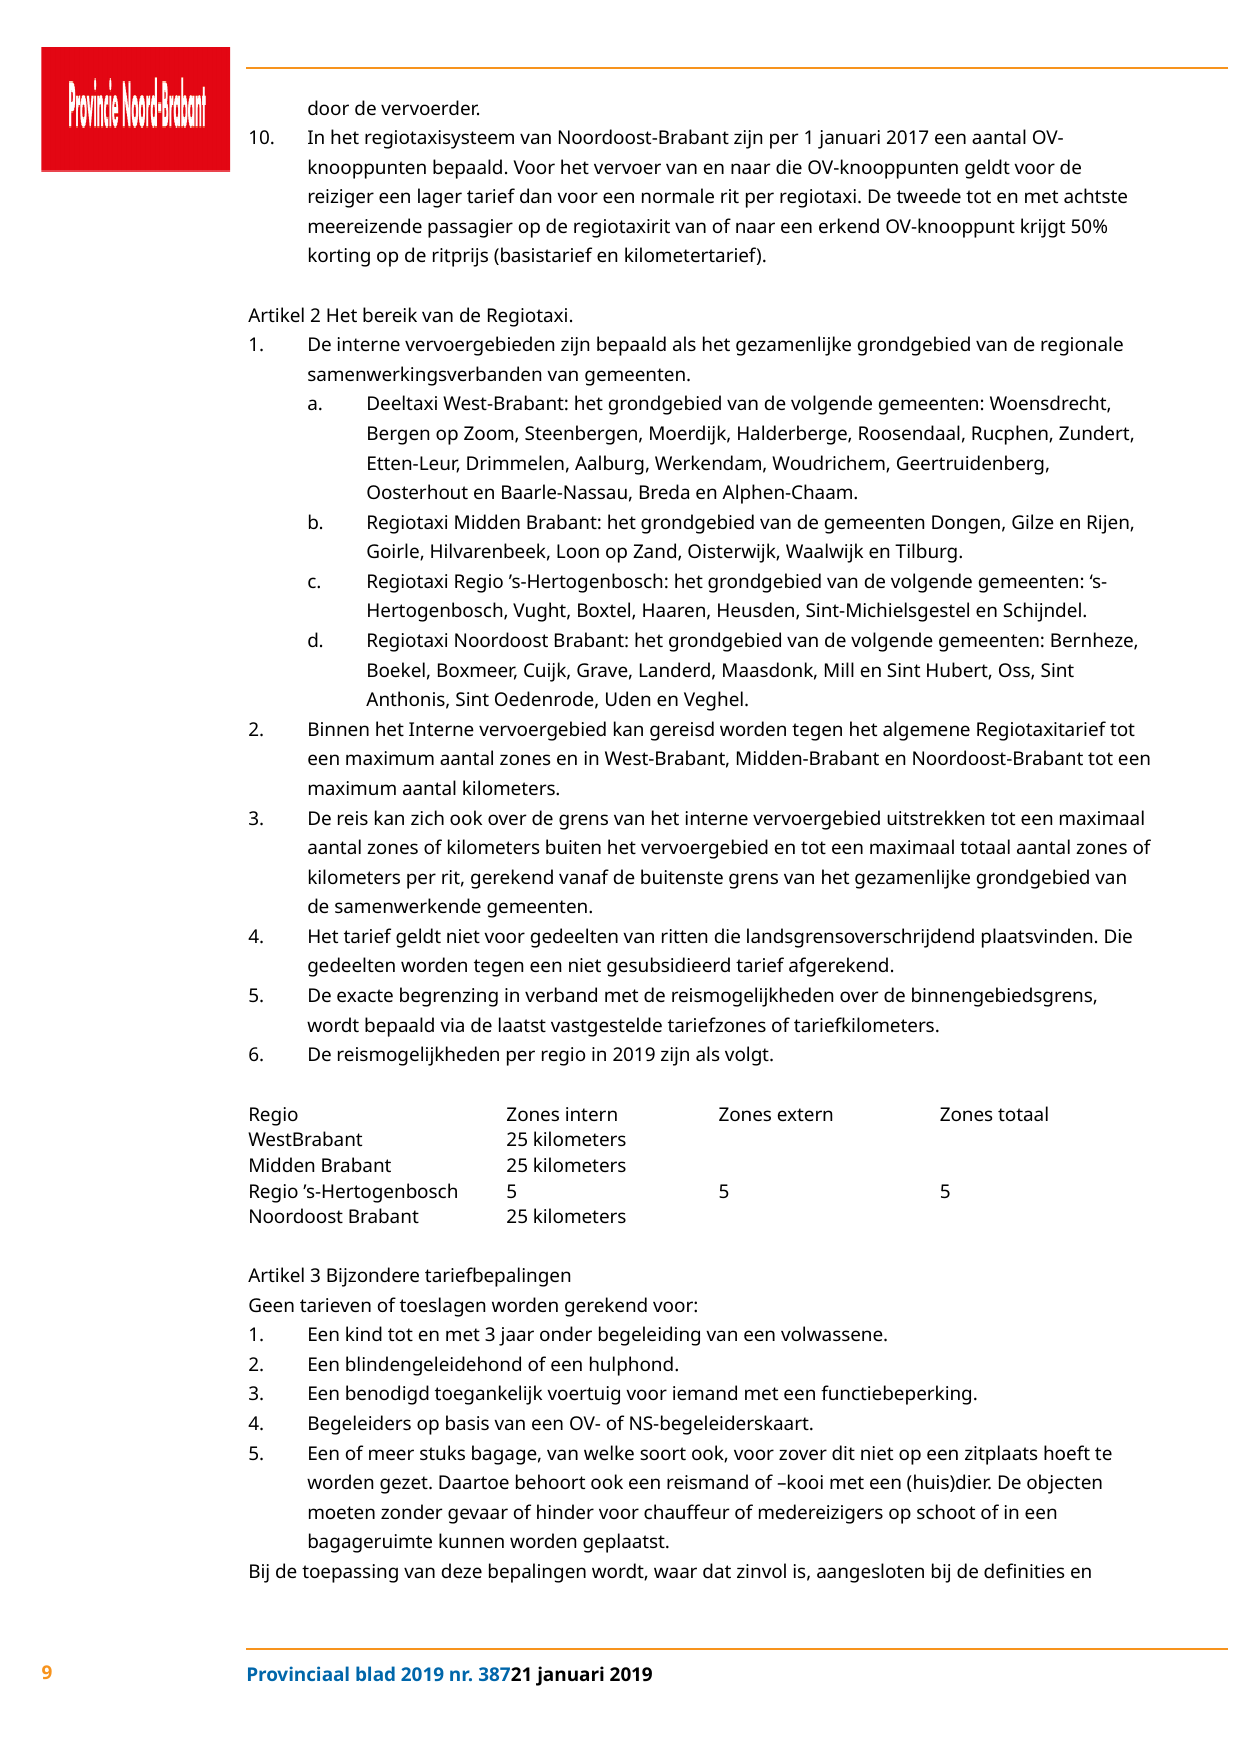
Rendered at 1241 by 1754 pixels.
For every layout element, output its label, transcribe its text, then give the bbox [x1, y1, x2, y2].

table_cell Noordoost Brabant [248, 1204, 506, 1229]
table_cell 25 kilometers [506, 1152, 718, 1178]
list Regiotaxi Regio ’s-Hertogenbosch: het grondgebied van de volgende gemeenten: ‘s-Hertogenbosch, Vught, Boxtel, Haaren, Heusden, Sint-Michielsgestel en Schijndel. [307, 568, 1152, 623]
table_cell 5 [506, 1178, 718, 1204]
list Een kind tot en met 3 jaar onder begeleiding van een volwassene. [248, 1321, 1152, 1347]
table_cell WestBrabant [248, 1126, 506, 1152]
list Regiotaxi Midden Brabant: het grondgebied van de gemeenten Dongen, Gilze en Rijen, Goirle, Hilvarenbeek, Loon op Zand, Oisterwijk, Waalwijk en Tilburg. [307, 509, 1152, 564]
table_cell [940, 1152, 1152, 1178]
table_cell 25 kilometers [506, 1126, 718, 1152]
table_cell [940, 1126, 1152, 1152]
list Een blindengeleidehond of een hulphond. [248, 1351, 1152, 1377]
table_cell [718, 1204, 939, 1229]
table_cell Regio ’s-Hertogenbosch [248, 1178, 506, 1204]
text Artikel 2 Het bereik van de Regiotaxi. [248, 302, 1152, 328]
table_cell [718, 1126, 939, 1152]
text Geen tarieven of toeslagen worden gerekend voor: [248, 1292, 1152, 1317]
list Begeleiders op basis van een OV- of NS-begeleiderskaart. [248, 1410, 1152, 1436]
list Een benodigd toegankelijk voertuig voor iemand met een functiebeperking. [248, 1381, 1152, 1406]
table_header Regio [248, 1101, 506, 1126]
table_cell [718, 1152, 939, 1178]
table_header Zones totaal [940, 1101, 1152, 1126]
list door de vervoerder. [248, 95, 1152, 121]
list Een of meer stuks bagage, van welke soort ook, voor zover dit niet op een zitplaats hoeft te worden gezet. Daartoe behoort ook een reismand of –kooi met een (huis)dier. De objecten moeten zonder gevaar of hinder voor chauffeur of medereizigers op schoot of in een bagageruimte kunnen worden geplaatst. [248, 1440, 1152, 1554]
table_cell [940, 1204, 1152, 1229]
table_cell 5 [940, 1178, 1152, 1204]
list De interne vervoergebieden zijn bepaald als het gezamenlijke grondgebied van de regionale samenwerkingsverbanden van gemeenten. [248, 331, 1152, 387]
list De reismogelijkheden per regio in 2019 zijn als volgt. [248, 1041, 1152, 1067]
table_cell 25 kilometers [506, 1204, 718, 1229]
list Deeltaxi West-Brabant: het grondgebied van de volgende gemeenten: Woensdrecht, Bergen op Zoom, Steenbergen, Moerdijk, Halderberge, Roosendaal, Rucphen, Zundert, Etten-Leur, Drimmelen, Aalburg, Werkendam, Woudrichem, Geertruidenberg, Oosterhout en Baarle-Nassau, Breda en Alphen-Chaam. [307, 391, 1152, 505]
text Bij de toepassing van deze bepalingen wordt, waar dat zinvol is, aangesloten bij de definities en [248, 1558, 1152, 1584]
list Regiotaxi Noordoost Brabant: het grondgebied van de volgende gemeenten: Bernheze, Boekel, Boxmeer, Cuijk, Grave, Landerd, Maasdonk, Mill en Sint Hubert, Oss, Sint Anthonis, Sint Oedenrode, Uden en Veghel. [307, 627, 1152, 712]
list Binnen het Interne vervoergebied kan gereisd worden tegen het algemene Regiotaxitarief tot een maximum aantal zones en in West-Brabant, Midden-Brabant en Noordoost-Brabant tot een maximum aantal kilometers. [248, 716, 1152, 801]
list De reis kan zich ook over de grens van het interne vervoergebied uitstrekken tot een maximaal aantal zones of kilometers buiten het vervoergebied en tot een maximaal totaal aantal zones of kilometers per rit, gerekend vanaf de buitenste grens van het gezamenlijke grondgebied van de samenwerkende gemeenten. [248, 805, 1152, 919]
text Artikel 3 Bijzondere tariefbepalingen [248, 1262, 1152, 1288]
list In het regiotaxisysteem van Noordoost-Brabant zijn per 1 januari 2017 een aantal OV-knooppunten bepaald. Voor het vervoer van en naar die OV-knooppunten geldt voor de reiziger een lager tarief dan voor een normale rit per regiotaxi. De tweede tot en met achtste meereizende passagier op de regiotaxirit van of naar een erkend OV-knooppunt krijgt 50% korting op de ritprijs (basistarief en kilometertarief). [248, 124, 1152, 268]
table_header Zones extern [718, 1101, 939, 1126]
picture [41, 47, 231, 172]
table_cell Midden Brabant [248, 1152, 506, 1178]
table_header Zones intern [506, 1101, 718, 1126]
list Het tarief geldt niet voor gedeelten van ritten die landsgrensoverschrijdend plaatsvinden. Die gedeelten worden tegen een niet gesubsidieerd tarief afgerekend. [248, 923, 1152, 978]
list De exacte begrenzing in verband met de reismogelijkheden over de binnengebiedsgrens, wordt bepaald via de laatst vastgestelde tariefzones of tariefkilometers. [248, 982, 1152, 1038]
table_cell 5 [718, 1178, 939, 1204]
